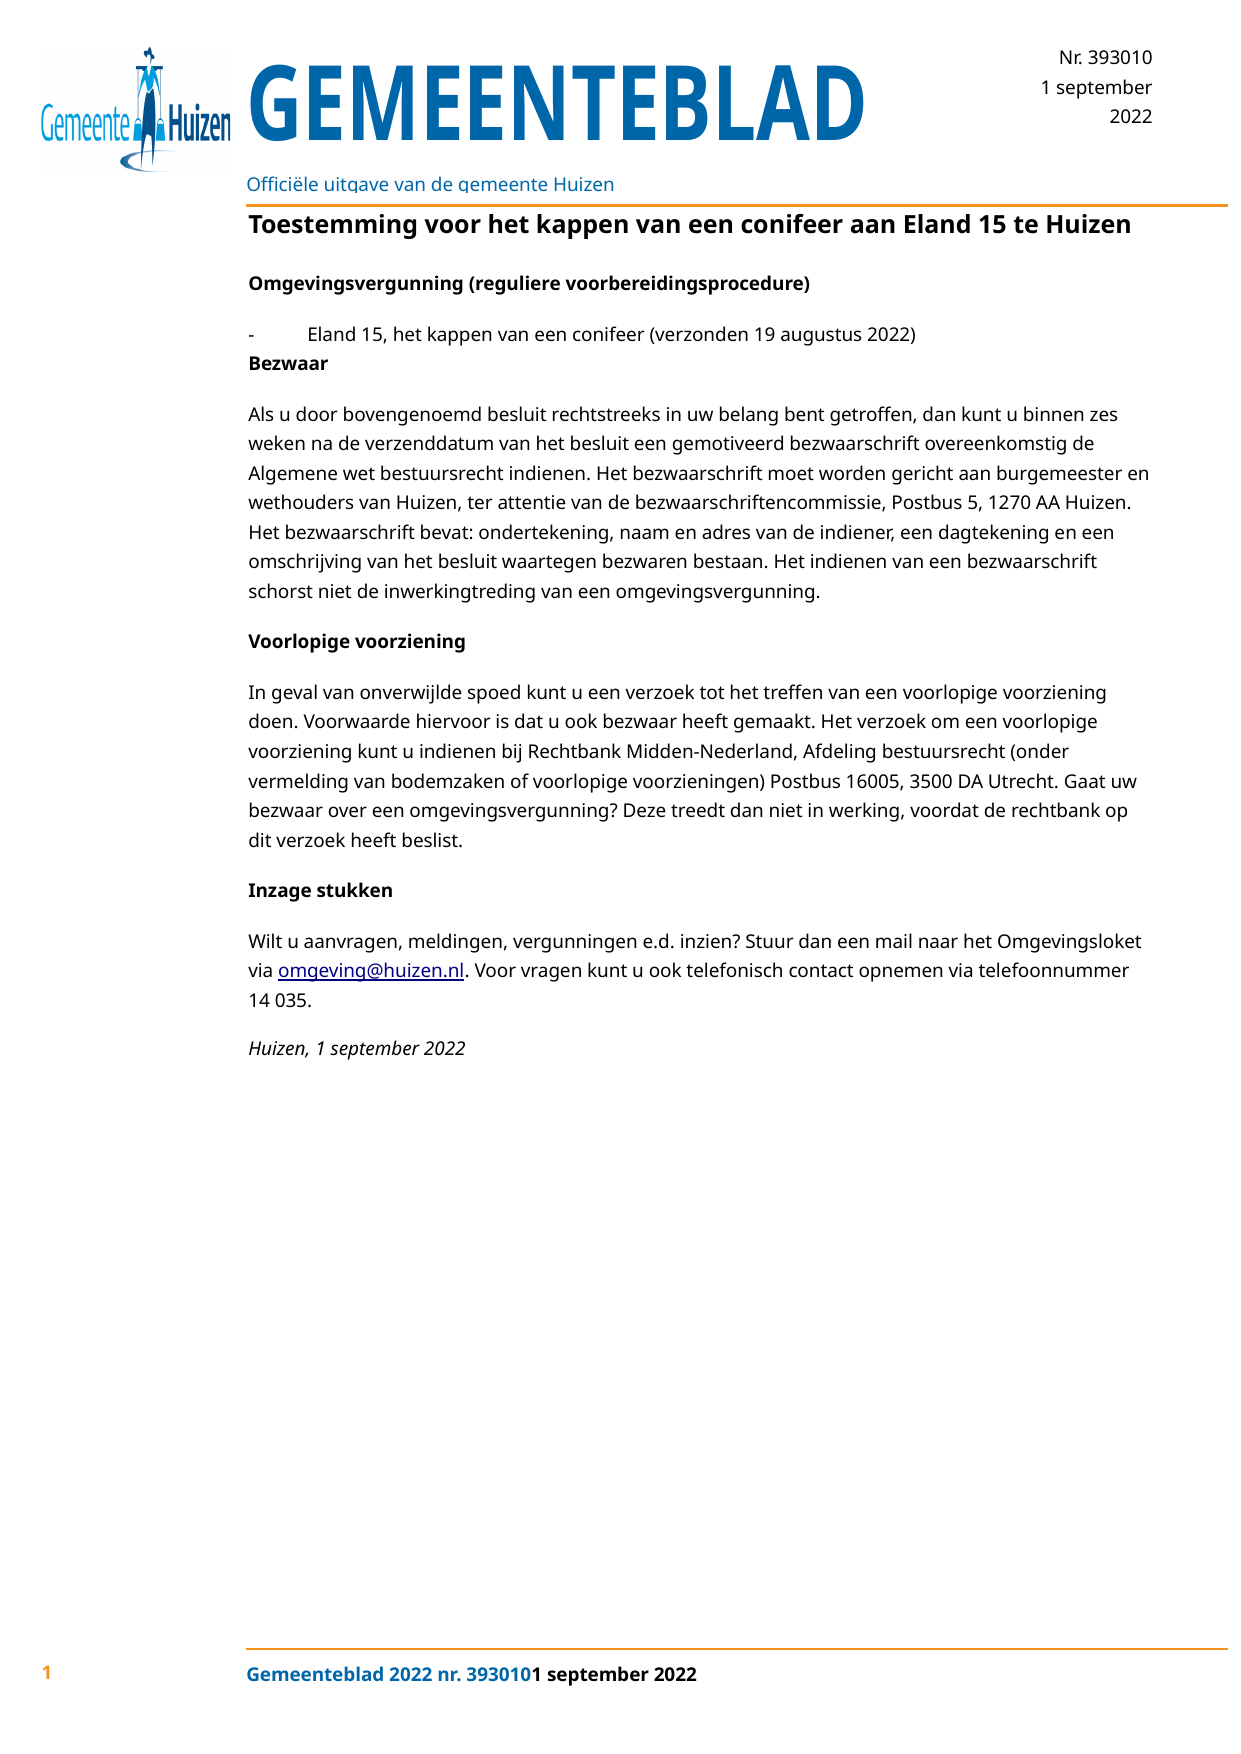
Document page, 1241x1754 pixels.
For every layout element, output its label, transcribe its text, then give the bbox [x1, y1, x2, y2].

text Inzage stukken [248, 877, 1152, 903]
text In geval van onverwijlde spoed kunt u een verzoek tot het treffen van een voorlopige voorziening doen. Voorwaarde hiervoor is dat u ook bezwaar heeft gemaakt. Het verzoek om een voorlopige voorziening kunt u indienen bij Rechtbank Midden-Nederland, Afdeling bestuursrecht (onder vermelding van bodemzaken of voorlopige voorzieningen) Postbus 16005, 3500 DA Utrecht. Gaat uw bezwaar over een omgevingsvergunning? Deze treedt dan niet in werking, voordat de rechtbank op dit verzoek heeft beslist. [248, 679, 1152, 853]
text Bezwaar [248, 350, 1152, 376]
text Voorlopige voorziening [248, 629, 1152, 654]
picture [41, 47, 231, 172]
text Als u door bovengenoemd besluit rechtstreeks in uw belang bent getroffen, dan kunt u binnen zes weken na de verzenddatum van het besluit een gemotiveerd bezwaarschrift overeenkomstig de Algemene wet bestuursrecht indienen. Het bezwaarschrift moet worden gericht aan burgemeester en wethouders van Huizen, ter attentie van de bezwaarschriftencommissie, Postbus 5, 1270 AA Huizen. Het bezwaarschrift bevat: ondertekening, naam en adres van de indiener, een dagtekening en een omschrijving van het besluit waartegen bezwaren bestaan. Het indienen van een bezwaarschrift schorst niet de inwerkingtreding van een omgevingsvergunning. [248, 401, 1152, 604]
text Toestemming voor het kappen van een conifeer aan Eland 15 te Huizen [248, 207, 1152, 241]
list Eland 15, het kappen van een conifeer (verzonden 19 augustus 2022) [248, 321, 1152, 346]
text Omgevingsvergunning (reguliere voorbereidingsprocedure) [248, 270, 1152, 296]
text Huizen, 1 september 2022 [248, 1035, 1152, 1061]
text Wilt u aanvragen, meldingen, vergunningen e.d. inzien? Stuur dan een mail naar het Omgevingsloket via omgeving@huizen.nl. Voor vragen kunt u ook telefonisch contact opnemen via telefoonnummer 14 035. [248, 928, 1152, 1013]
